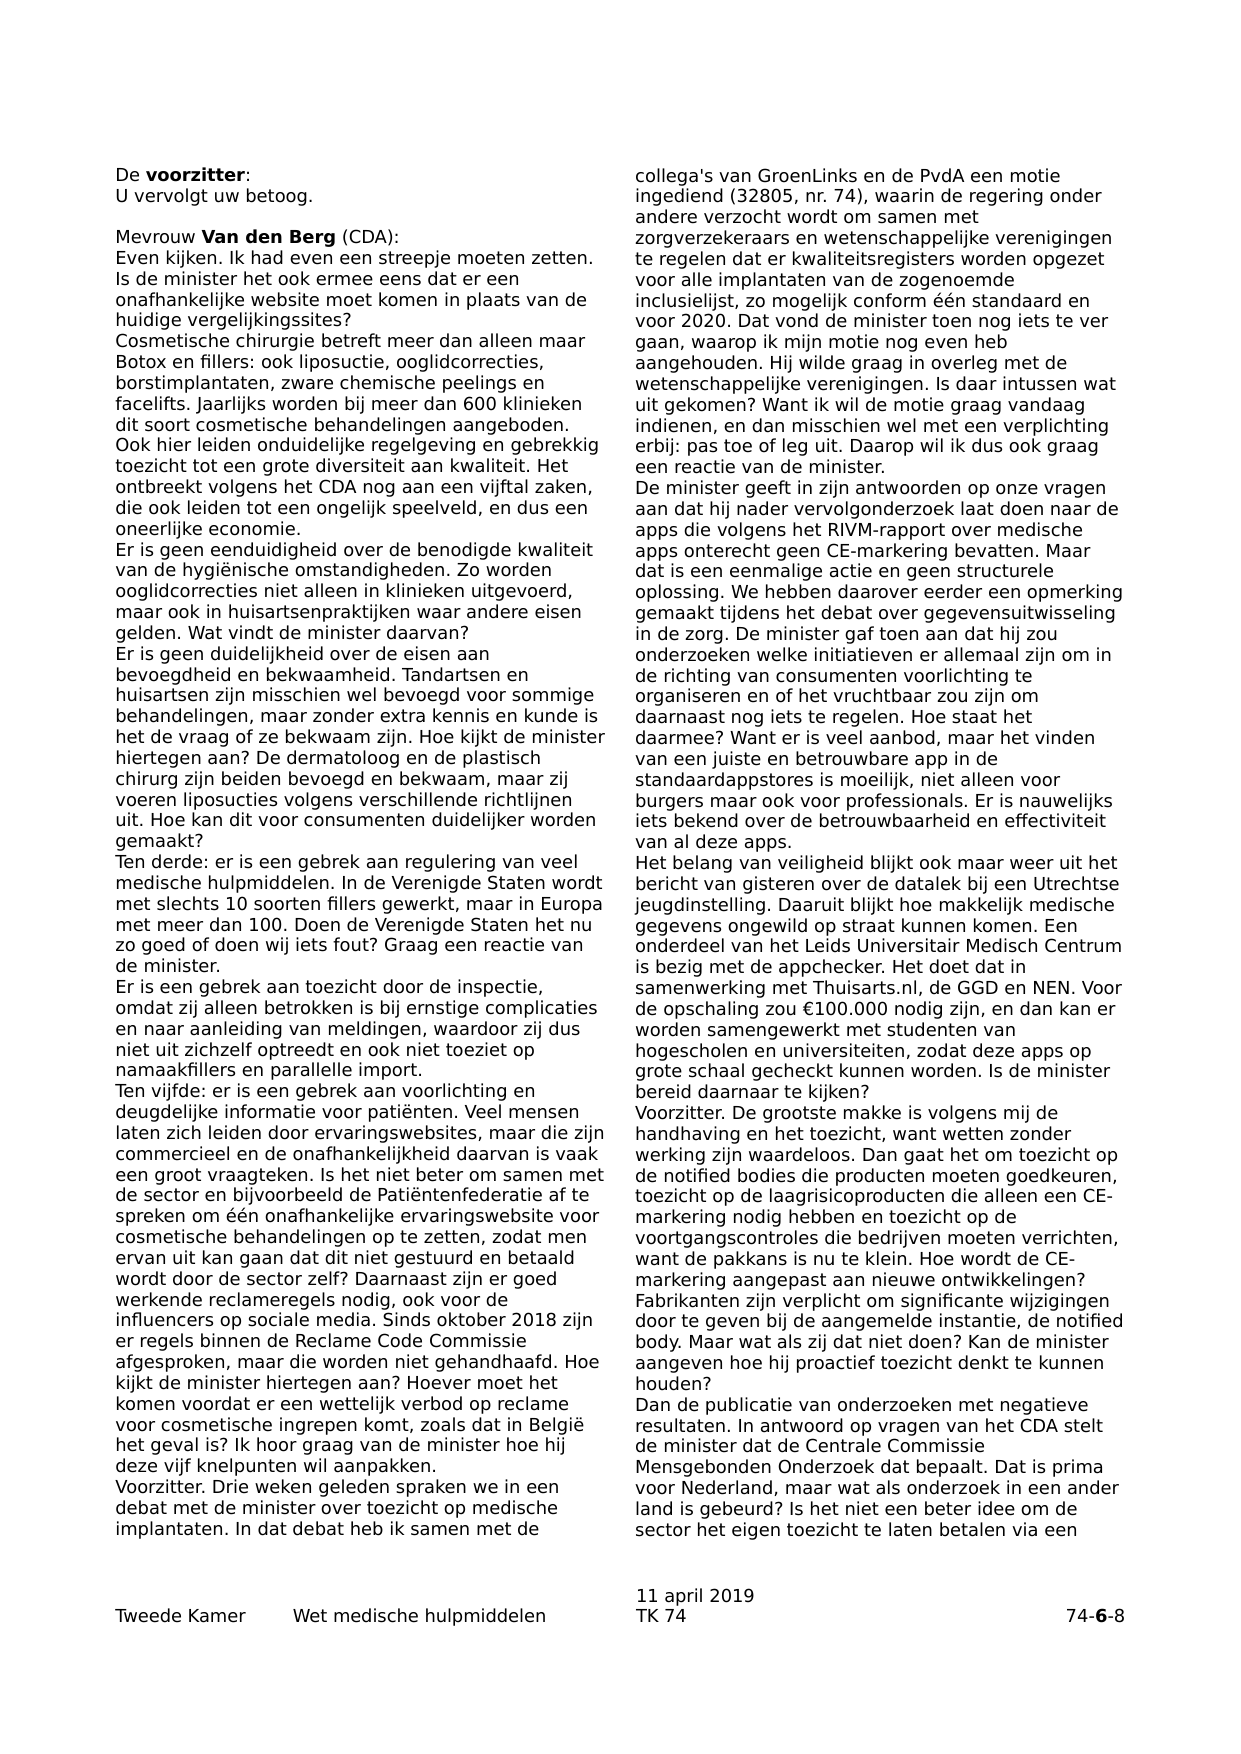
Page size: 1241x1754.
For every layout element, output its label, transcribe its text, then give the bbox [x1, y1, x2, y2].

text Dan de publicatie van onderzoeken met negatieve resultaten. In antwoord op vragen van het CDA stelt de minister dat de Centrale Commissie Mensgebonden Onderzoek dat bepaalt. Dat is prima voor Nederland, maar wat als onderzoek in een ander land is gebeurd? Is het niet een beter idee om de sector het eigen toezicht te laten betalen via een [635, 1394, 1125, 1540]
text Er is geen eenduidigheid over de benodigde kwaliteit van de hygiënische omstandigheden. Zo worden ooglidcorrecties niet alleen in klinieken uitgevoerd, maar ook in huisartsenpraktijken waar andere eisen gelden. Wat vindt de minister daarvan? [115, 539, 605, 643]
text De voorzitter: [115, 165, 605, 186]
text Ten derde: er is een gebrek aan regulering van veel medische hulpmiddelen. In de Verenigde Staten wordt met slechts 10 soorten fillers gewerkt, maar in Europa met meer dan 100. Doen de Verenigde Staten het nu zo goed of doen wij iets fout? Graag een reactie van de minister. [115, 852, 605, 977]
text Even kijken. Ik had even een streepje moeten zetten. Is de minister het ook ermee eens dat er een onafhankelijke website moet komen in plaats van de huidige vergelijkingssites? [115, 248, 605, 331]
text collega's van GroenLinks en de PvdA een motie ingediend (32805, nr. 74), waarin de regering onder andere verzocht wordt om samen met zorgverzekeraars en wetenschappelijke verenigingen te regelen dat er kwaliteitsregisters worden opgezet voor alle implantaten van de zogenoemde inclusielijst, zo mogelijk conform één standaard en voor 2020. Dat vond de minister toen nog iets te ver gaan, waarop ik mijn motie nog even heb aangehouden. Hij wilde graag in overleg met de wetenschappelijke verenigingen. Is daar intussen wat uit gekomen? Want ik wil de motie graag vandaag indienen, en dan misschien wel met een verplichting erbij: pas toe of leg uit. Daarop wil ik dus ook graag een reactie van de minister. [635, 165, 1125, 478]
text Er is een gebrek aan toezicht door de inspectie, omdat zij alleen betrokken is bij ernstige complicaties en naar aanleiding van meldingen, waardoor zij dus niet uit zichzelf optreedt en ook niet toeziet op namaakfillers en parallelle import. [115, 977, 605, 1081]
text Cosmetische chirurgie betreft meer dan alleen maar Botox en fillers: ook liposuctie, ooglidcorrecties, borstimplantaten, zware chemische peelings en facelifts. Jaarlijks worden bij meer dan 600 klinieken dit soort cosmetische behandelingen aangeboden. Ook hier leiden onduidelijke regelgeving en gebrekkig toezicht tot een grote diversiteit aan kwaliteit. Het ontbreekt volgens het CDA nog aan een vijftal zaken, die ook leiden tot een ongelijk speelveld, en dus een oneerlijke economie. [115, 331, 605, 539]
text Voorzitter. Drie weken geleden spraken we in een debat met de minister over toezicht op medische implantaten. In dat debat heb ik samen met de [115, 1477, 605, 1539]
text U vervolgt uw betoog. [115, 186, 605, 207]
text Het belang van veiligheid blijkt ook maar weer uit het bericht van gisteren over de datalek bij een Utrechtse jeugdinstelling. Daaruit blijkt hoe makkelijk medische gegevens ongewild op straat kunnen komen. Een onderdeel van het Leids Universitair Medisch Centrum is bezig met de appchecker. Het doet dat in samenwerking met Thuisarts.nl, de GGD en NEN. Voor de opschaling zou €100.000 nodig zijn, en dan kan er worden samengewerkt met studenten van hogescholen en universiteiten, zodat deze apps op grote schaal gecheckt kunnen worden. Is de minister bereid daarnaar te kijken? [635, 853, 1125, 1103]
text Mevrouw Van den Berg (CDA): [115, 227, 605, 248]
text Voorzitter. De grootste makke is volgens mij de handhaving en het toezicht, want wetten zonder werking zijn waardeloos. Dan gaat het om toezicht op de notified bodies die producten moeten goedkeuren, toezicht op de laagrisicoproducten die alleen een CE-markering nodig hebben en toezicht op de voortgangscontroles die bedrijven moeten verrichten, want de pakkans is nu te klein. Hoe wordt de CE-markering aangepast aan nieuwe ontwikkelingen? Fabrikanten zijn verplicht om significante wijzigingen door te geven bij de aangemelde instantie, de notified body. Maar wat als zij dat niet doen? Kan de minister aangeven hoe hij proactief toezicht denkt te kunnen houden? [635, 1103, 1125, 1394]
text Er is geen duidelijkheid over de eisen aan bevoegdheid en bekwaamheid. Tandartsen en huisartsen zijn misschien wel bevoegd voor sommige behandelingen, maar zonder extra kennis en kunde is het de vraag of ze bekwaam zijn. Hoe kijkt de minister hiertegen aan? De dermatoloog en de plastisch chirurg zijn beiden bevoegd en bekwaam, maar zij voeren liposucties volgens verschillende richtlijnen uit. Hoe kan dit voor consumenten duidelijker worden gemaakt? [115, 643, 605, 852]
text Ten vijfde: er is een gebrek aan voorlichting en deugdelijke informatie voor patiënten. Veel mensen laten zich leiden door ervaringswebsites, maar die zijn commercieel en de onafhankelijkheid daarvan is vaak een groot vraagteken. Is het niet beter om samen met de sector en bijvoorbeeld de Patiëntenfederatie af te spreken om één onafhankelijke ervaringswebsite voor cosmetische behandelingen op te zetten, zodat men ervan uit kan gaan dat dit niet gestuurd en betaald wordt door de sector zelf? Daarnaast zijn er goed werkende reclameregels nodig, ook voor de influencers op sociale media. Sinds oktober 2018 zijn er regels binnen de Reclame Code Commissie afgesproken, maar die worden niet gehandhaafd. Hoe kijkt de minister hiertegen aan? Hoever moet het komen voordat er een wettelijk verbod op reclame voor cosmetische ingrepen komt, zoals dat in België het geval is? Ik hoor graag van de minister hoe hij deze vijf knelpunten wil aanpakken. [115, 1081, 605, 1477]
text De minister geeft in zijn antwoorden op onze vragen aan dat hij nader vervolgonderzoek laat doen naar de apps die volgens het RIVM-rapport over medische apps onterecht geen CE-markering bevatten. Maar dat is een eenmalige actie en geen structurele oplossing. We hebben daarover eerder een opmerking gemaakt tijdens het debat over gegevensuitwisseling in de zorg. De minister gaf toen aan dat hij zou onderzoeken welke initiatieven er allemaal zijn om in de richting van consumenten voorlichting te organiseren en of het vruchtbaar zou zijn om daarnaast nog iets te regelen. Hoe staat het daarmee? Want er is veel aanbod, maar het vinden van een juiste en betrouwbare app in de standaardappstores is moeilijk, niet alleen voor burgers maar ook voor professionals. Er is nauwelijks iets bekend over de betrouwbaarheid en effectiviteit van al deze apps. [635, 478, 1125, 853]
